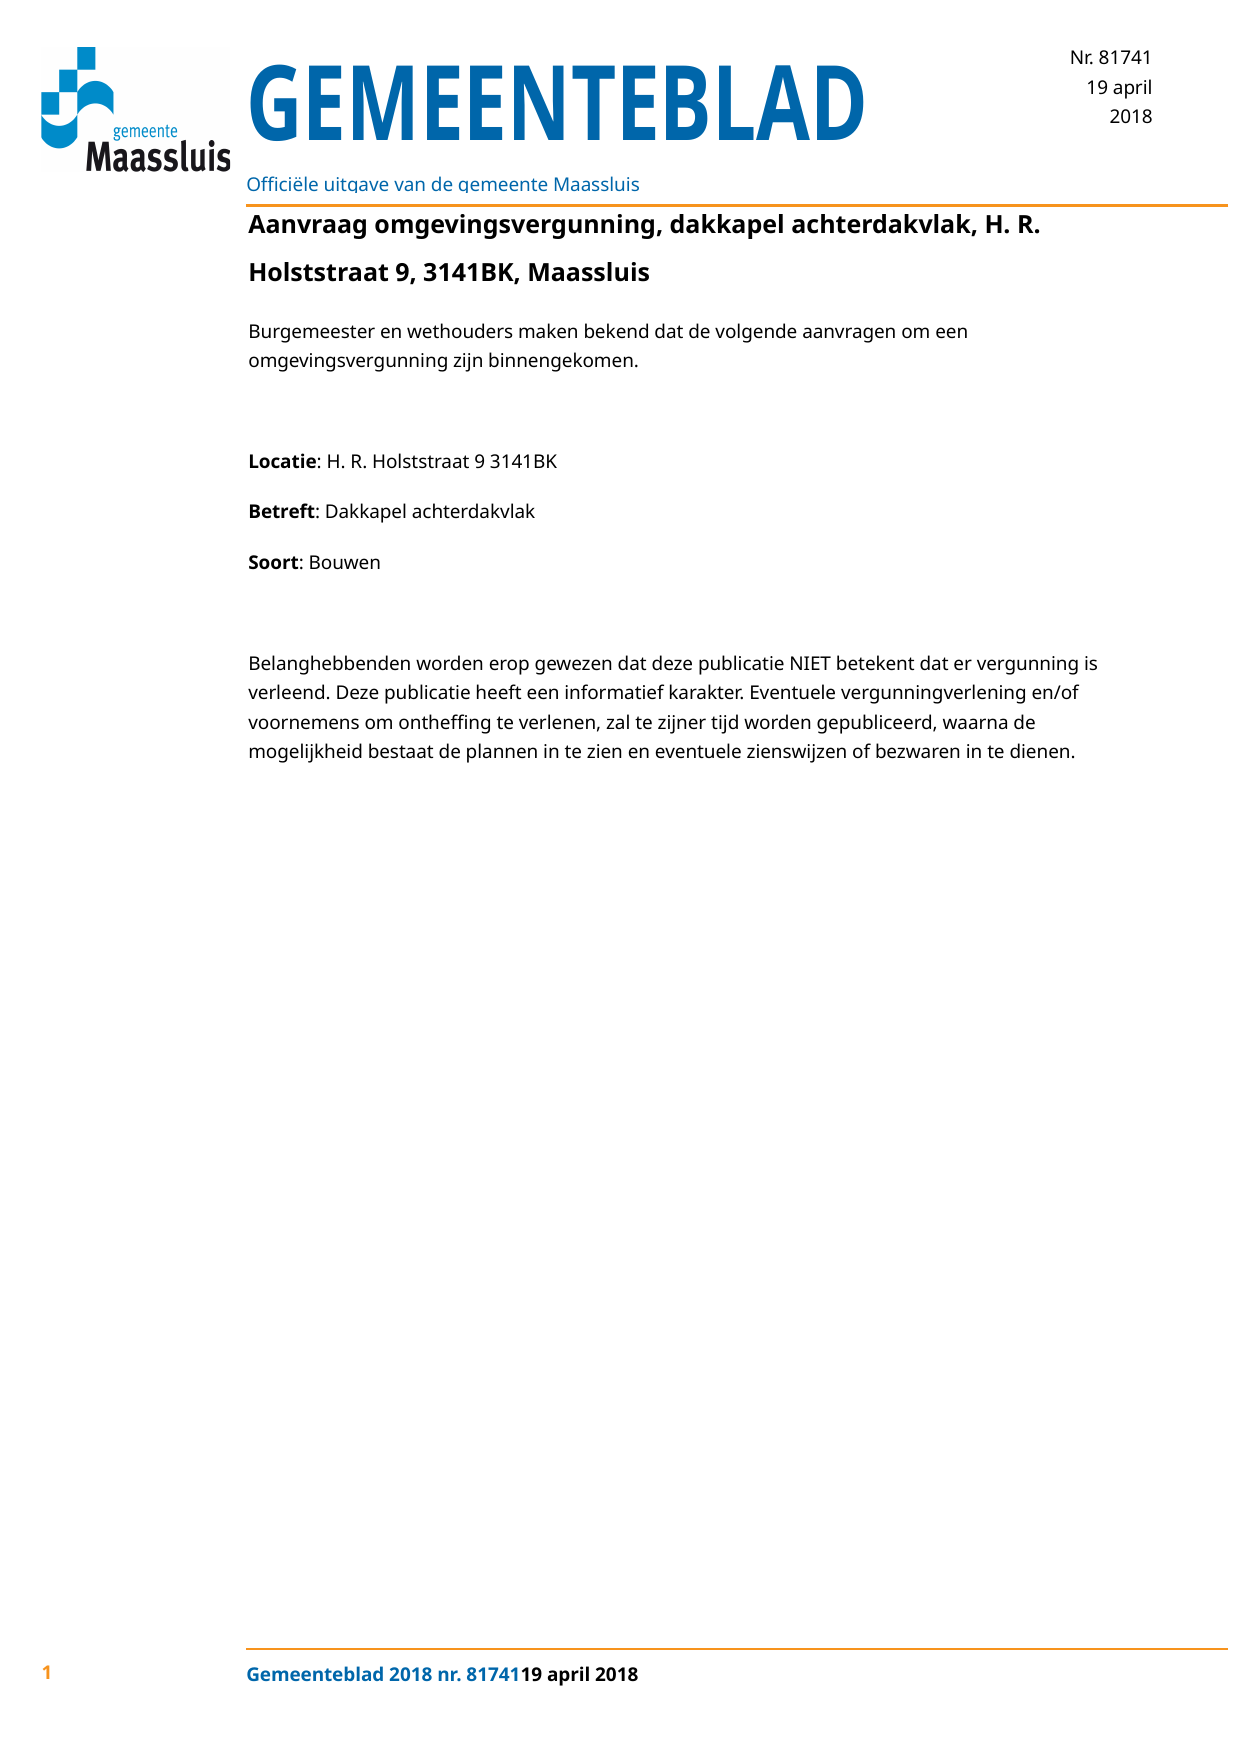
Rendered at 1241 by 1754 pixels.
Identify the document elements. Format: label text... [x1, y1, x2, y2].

picture [41, 47, 77, 92]
text Betreft: Dakkapel achterdakvlak [248, 499, 1152, 524]
text Aanvraag omgevingsvergunning, dakkapel achterdakvlak, H. R. Holststraat 9, 3141BK, Maassluis [248, 207, 1152, 288]
picture [41, 47, 231, 172]
text Belanghebbenden worden erop gewezen dat deze publicatie NIET betekent dat er vergunning is verleend. Deze publicatie heeft een informatief karakter. Eventuele vergunningverlening en/of voornemens om ontheffing te verlenen, zal te zijner tijd worden gepubliceerd, waarna de mogelijkheid bestaat de plannen in te zien en eventuele zienswijzen of bezwaren in te dienen. [248, 650, 1152, 764]
text Locatie: H. R. Holststraat 9 3141BK [248, 448, 1152, 474]
text Burgemeester en wethouders maken bekend dat de volgende aanvragen om een omgevingsvergunning zijn binnengekomen. [248, 318, 1152, 373]
text Soort: Bouwen [248, 549, 1152, 575]
